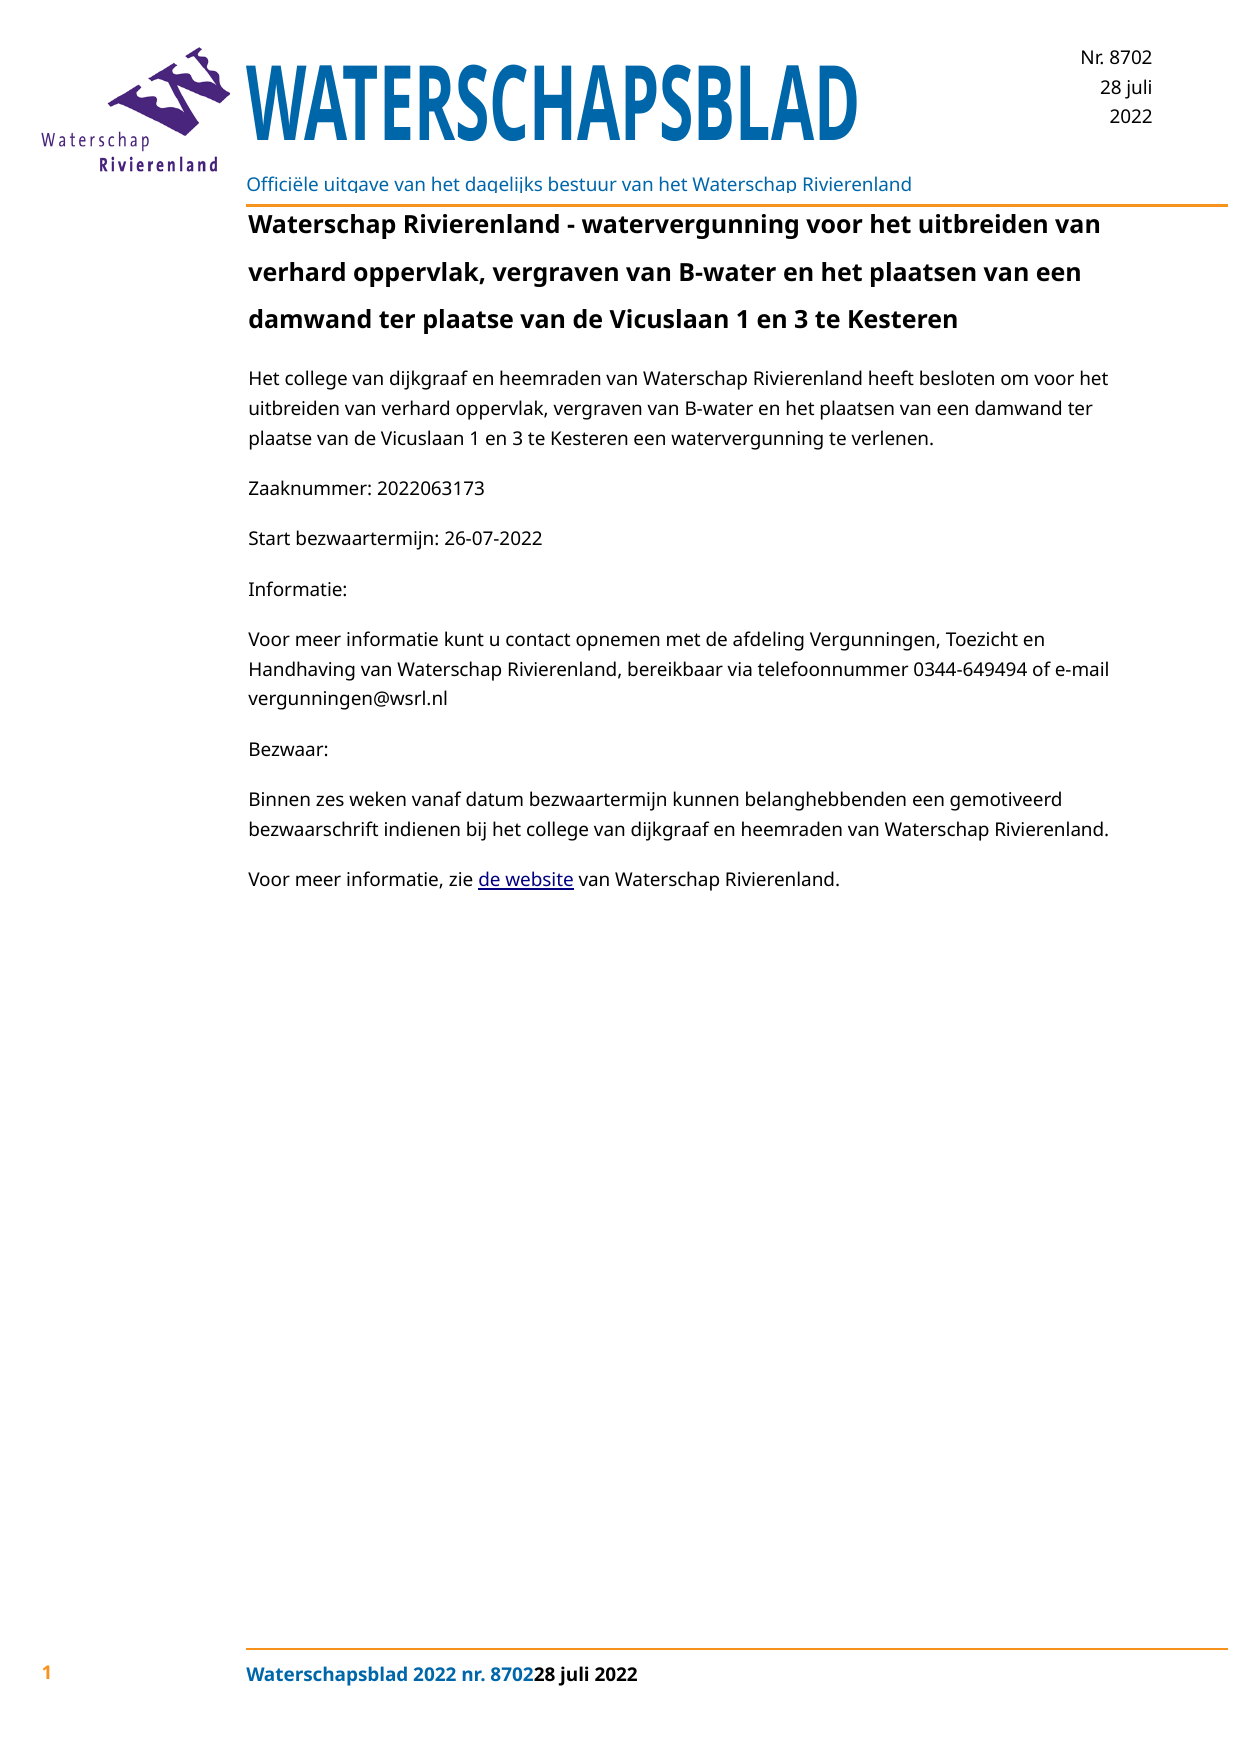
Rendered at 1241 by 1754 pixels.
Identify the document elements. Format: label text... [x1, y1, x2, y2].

text Binnen zes weken vanaf datum bezwaartermijn kunnen belanghebbenden een gemotiveerd bezwaarschrift indienen bij het college van dijkgraaf en heemraden van Waterschap Rivierenland. [248, 786, 1152, 842]
text Voor meer informatie kunt u contact opnemen met de afdeling Vergunningen, Toezicht en Handhaving van Waterschap Rivierenland, bereikbaar via telefoonnummer 0344-649494 of e-mail vergunningen@wsrl.nl [248, 626, 1152, 711]
text Bezwaar: [248, 736, 1152, 762]
text Start bezwaartermijn: 26-07-2022 [248, 526, 1152, 551]
text Informatie: [248, 576, 1152, 602]
text Voor meer informatie, zie de website van Waterschap Rivierenland. [248, 866, 1152, 892]
picture [41, 47, 231, 172]
text Zaaknummer: 2022063173 [248, 475, 1152, 501]
text Waterschap Rivierenland - watervergunning voor het uitbreiden van verhard oppervlak, vergraven van B-water en het plaatsen van een damwand ter plaatse van de Vicuslaan 1 en 3 te Kesteren [248, 207, 1152, 336]
text Het college van dijkgraaf en heemraden van Waterschap Rivierenland heeft besloten om voor het uitbreiden van verhard oppervlak, vergraven van B-water en het plaatsen van een damwand ter plaatse van de Vicuslaan 1 en 3 te Kesteren een watervergunning te verlenen. [248, 366, 1152, 450]
